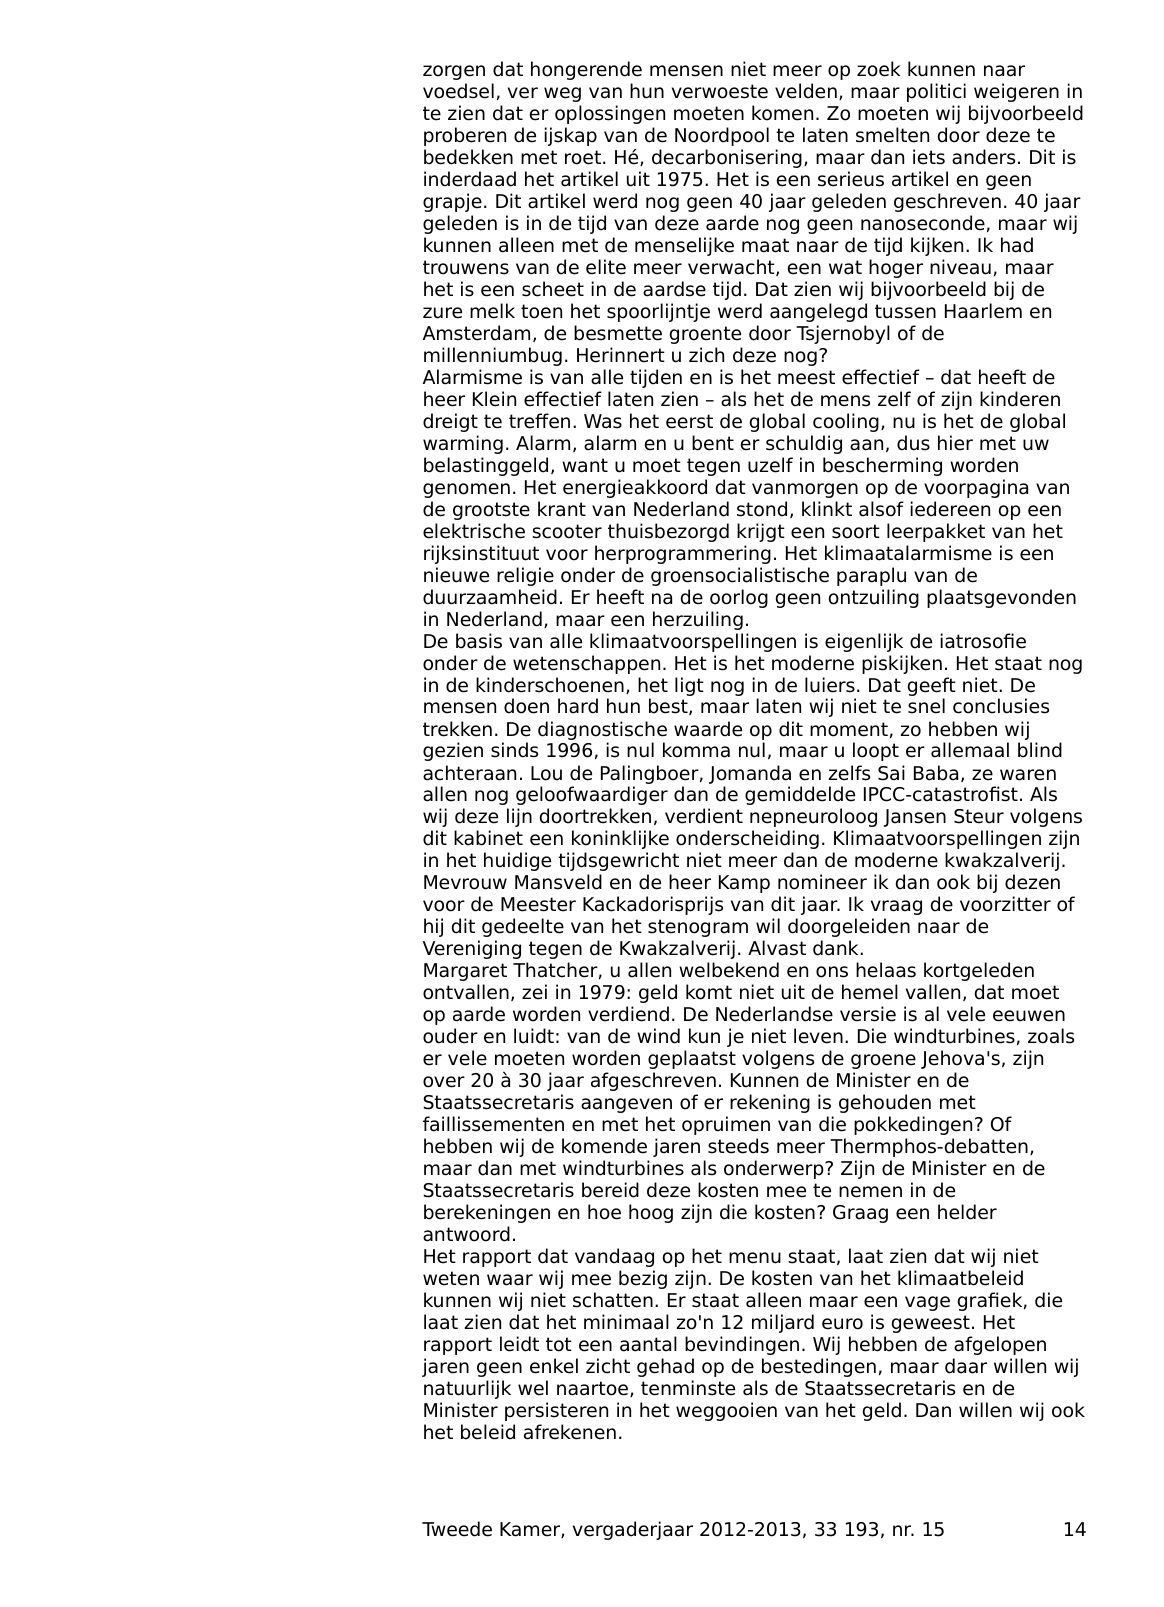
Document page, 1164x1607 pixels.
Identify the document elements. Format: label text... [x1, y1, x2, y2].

text Alarmisme is van alle tijden en is het meest effectief – dat heeft de heer Klein effectief laten zien – als het de mens zelf of zijn kinderen dreigt te treffen. Was het eerst de global cooling, nu is het de global warming. Alarm, alarm en u bent er schuldig aan, dus hier met uw belastinggeld, want u moet tegen uzelf in bescherming worden genomen. Het energieakkoord dat vanmorgen op de voorpagina van de grootste krant van Nederland stond, klinkt alsof iedereen op een elektrische scooter thuisbezorgd krijgt een soort leerpakket van het rijksinstituut voor herprogrammering. Het klimaatalarmisme is een nieuwe religie onder de groensocialistische paraplu van de duurzaamheid. Er heeft na de oorlog geen ontzuiling plaatsgevonden in Nederland, maar een herzuiling. [422, 367, 1087, 631]
text Margaret Thatcher, u allen welbekend en ons helaas kortgeleden ontvallen, zei in 1979: geld komt niet uit de hemel vallen, dat moet op aarde worden verdiend. De Nederlandse versie is al vele eeuwen ouder en luidt: van de wind kun je niet leven. Die windturbines, zoals er vele moeten worden geplaatst volgens de groene Jehova's, zijn over 20 à 30 jaar afgeschreven. Kunnen de Minister en de Staatssecretaris aangeven of er rekening is gehouden met faillissementen en met het opruimen van die pokkedingen? Of hebben wij de komende jaren steeds meer Thermphos-debatten, maar dan met windturbines als onderwerp? Zijn de Minister en de Staatssecretaris bereid deze kosten mee te nemen in de berekeningen en hoe hoog zijn die kosten? Graag een helder antwoord. [422, 960, 1087, 1246]
text De basis van alle klimaatvoorspellingen is eigenlijk de iatrosofie onder de wetenschappen. Het is het moderne piskijken. Het staat nog in de kinderschoenen, het ligt nog in de luiers. Dat geeft niet. De mensen doen hard hun best, maar laten wij niet te snel conclusies trekken. De diagnostische waarde op dit moment, zo hebben wij gezien sinds 1996, is nul komma nul, maar u loopt er allemaal blind achteraan. Lou de Palingboer, Jomanda en zelfs Sai Baba, ze waren allen nog geloofwaardiger dan de gemiddelde IPCC-catastrofist. Als wij deze lijn doortrekken, verdient nepneuroloog Jansen Steur volgens dit kabinet een koninklijke onderscheiding. Klimaatvoorspellingen zijn in het huidige tijdsgewricht niet meer dan de moderne kwakzalverij. Mevrouw Mansveld en de heer Kamp nomineer ik dan ook bij dezen voor de Meester Kackadorisprijs van dit jaar. Ik vraag de voorzitter of hij dit gedeelte van het stenogram wil doorgeleiden naar de Vereniging tegen de Kwakzalverij. Alvast dank. [422, 631, 1087, 960]
text Het rapport dat vandaag op het menu staat, laat zien dat wij niet weten waar wij mee bezig zijn. De kosten van het klimaatbeleid kunnen wij niet schatten. Er staat alleen maar een vage grafiek, die laat zien dat het minimaal zo'n 12 miljard euro is geweest. Het rapport leidt tot een aantal bevindingen. Wij hebben de afgelopen jaren geen enkel zicht gehad op de bestedingen, maar daar willen wij natuurlijk wel naartoe, tenminste als de Staatssecretaris en de Minister persisteren in het weggooien van het geld. Dan willen wij ook het beleid afrekenen. [422, 1246, 1087, 1444]
text zorgen dat hongerende mensen niet meer op zoek kunnen naar voedsel, ver weg van hun verwoeste velden, maar politici weigeren in te zien dat er oplossingen moeten komen. Zo moeten wij bijvoorbeeld proberen de ijskap van de Noordpool te laten smelten door deze te bedekken met roet. Hé, decarbonisering, maar dan iets anders. Dit is inderdaad het artikel uit 1975. Het is een serieus artikel en geen grapje. Dit artikel werd nog geen 40 jaar geleden geschreven. 40 jaar geleden is in de tijd van deze aarde nog geen nanoseconde, maar wij kunnen alleen met de menselijke maat naar de tijd kijken. Ik had trouwens van de elite meer verwacht, een wat hoger niveau, maar het is een scheet in de aardse tijd. Dat zien wij bijvoorbeeld bij de zure melk toen het spoorlijntje werd aangelegd tussen Haarlem en Amsterdam, de besmette groente door Tsjernobyl of de millenniumbug. Herinnert u zich deze nog? [422, 59, 1087, 367]
